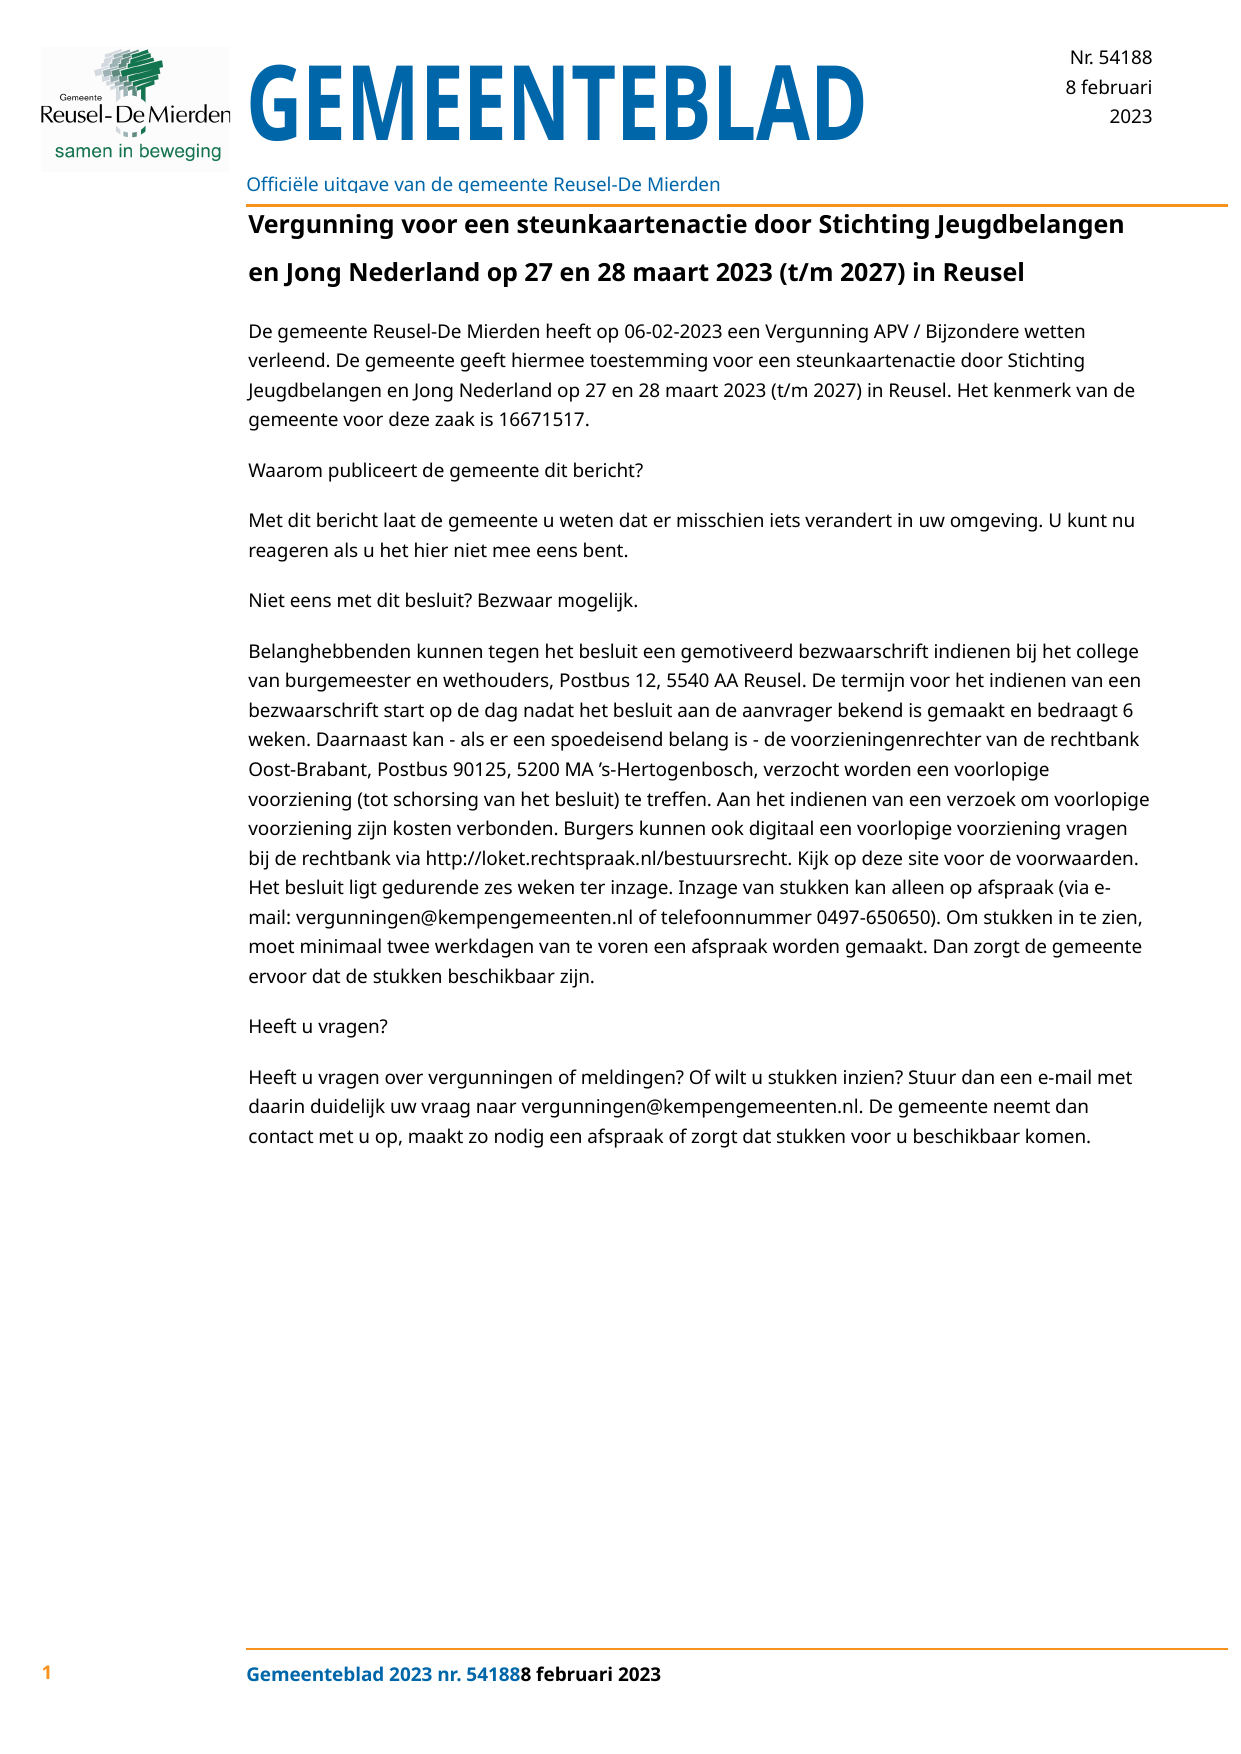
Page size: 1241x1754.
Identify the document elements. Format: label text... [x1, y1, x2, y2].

text Heeft u vragen? [248, 1014, 1152, 1039]
text Vergunning voor een steunkaartenactie door Stichting Jeugdbelangen en Jong Nederland op 27 en 28 maart 2023 (t/m 2027) in Reusel [248, 207, 1152, 288]
text Waarom publiceert de gemeente dit bericht? [248, 457, 1152, 483]
text Heeft u vragen over vergunningen of meldingen? Of wilt u stukken inzien? Stuur dan een e-mail met daarin duidelijk uw vraag naar vergunningen@kempengemeenten.nl. De gemeente neemt dan contact met u op, maakt zo nodig een afspraak of zorgt dat stukken voor u beschikbaar komen. [248, 1064, 1152, 1149]
text Met dit bericht laat de gemeente u weten dat er misschien iets verandert in uw omgeving. U kunt nu reageren als u het hier niet mee eens bent. [248, 507, 1152, 563]
text Niet eens met dit besluit? Bezwaar mogelijk. [248, 587, 1152, 613]
text De gemeente Reusel-De Mierden heeft op 06-02-2023 een Vergunning APV / Bijzondere wetten verleend. De gemeente geeft hiermee toestemming voor een steunkaartenactie door Stichting Jeugdbelangen en Jong Nederland op 27 en 28 maart 2023 (t/m 2027) in Reusel. Het kenmerk van de gemeente voor deze zaak is 16671517. [248, 318, 1152, 432]
picture [41, 47, 231, 172]
text Belanghebbenden kunnen tegen het besluit een gemotiveerd bezwaarschrift indienen bij het college van burgemeester en wethouders, Postbus 12, 5540 AA Reusel. De termijn voor het indienen van een bezwaarschrift start op de dag nadat het besluit aan de aanvrager bekend is gemaakt en bedraagt 6 weken. Daarnaast kan - als er een spoedeisend belang is - de voorzieningenrechter van de rechtbank Oost-Brabant, Postbus 90125, 5200 MA ’s-Hertogenbosch, verzocht worden een voorlopige voorziening (tot schorsing van het besluit) te treffen. Aan het indienen van een verzoek om voorlopige voorziening zijn kosten verbonden. Burgers kunnen ook digitaal een voorlopige voorziening vragen bij de rechtbank via http://loket.rechtspraak.nl/bestuursrecht. Kijk op deze site voor de voorwaarden. Het besluit ligt gedurende zes weken ter inzage. Inzage van stukken kan alleen op afspraak (via e-mail: vergunningen@kempengemeenten.nl of telefoonnummer 0497-650650). Om stukken in te zien, moet minimaal twee werkdagen van te voren een afspraak worden gemaakt. Dan zorgt de gemeente ervoor dat de stukken beschikbaar zijn. [248, 638, 1152, 989]
